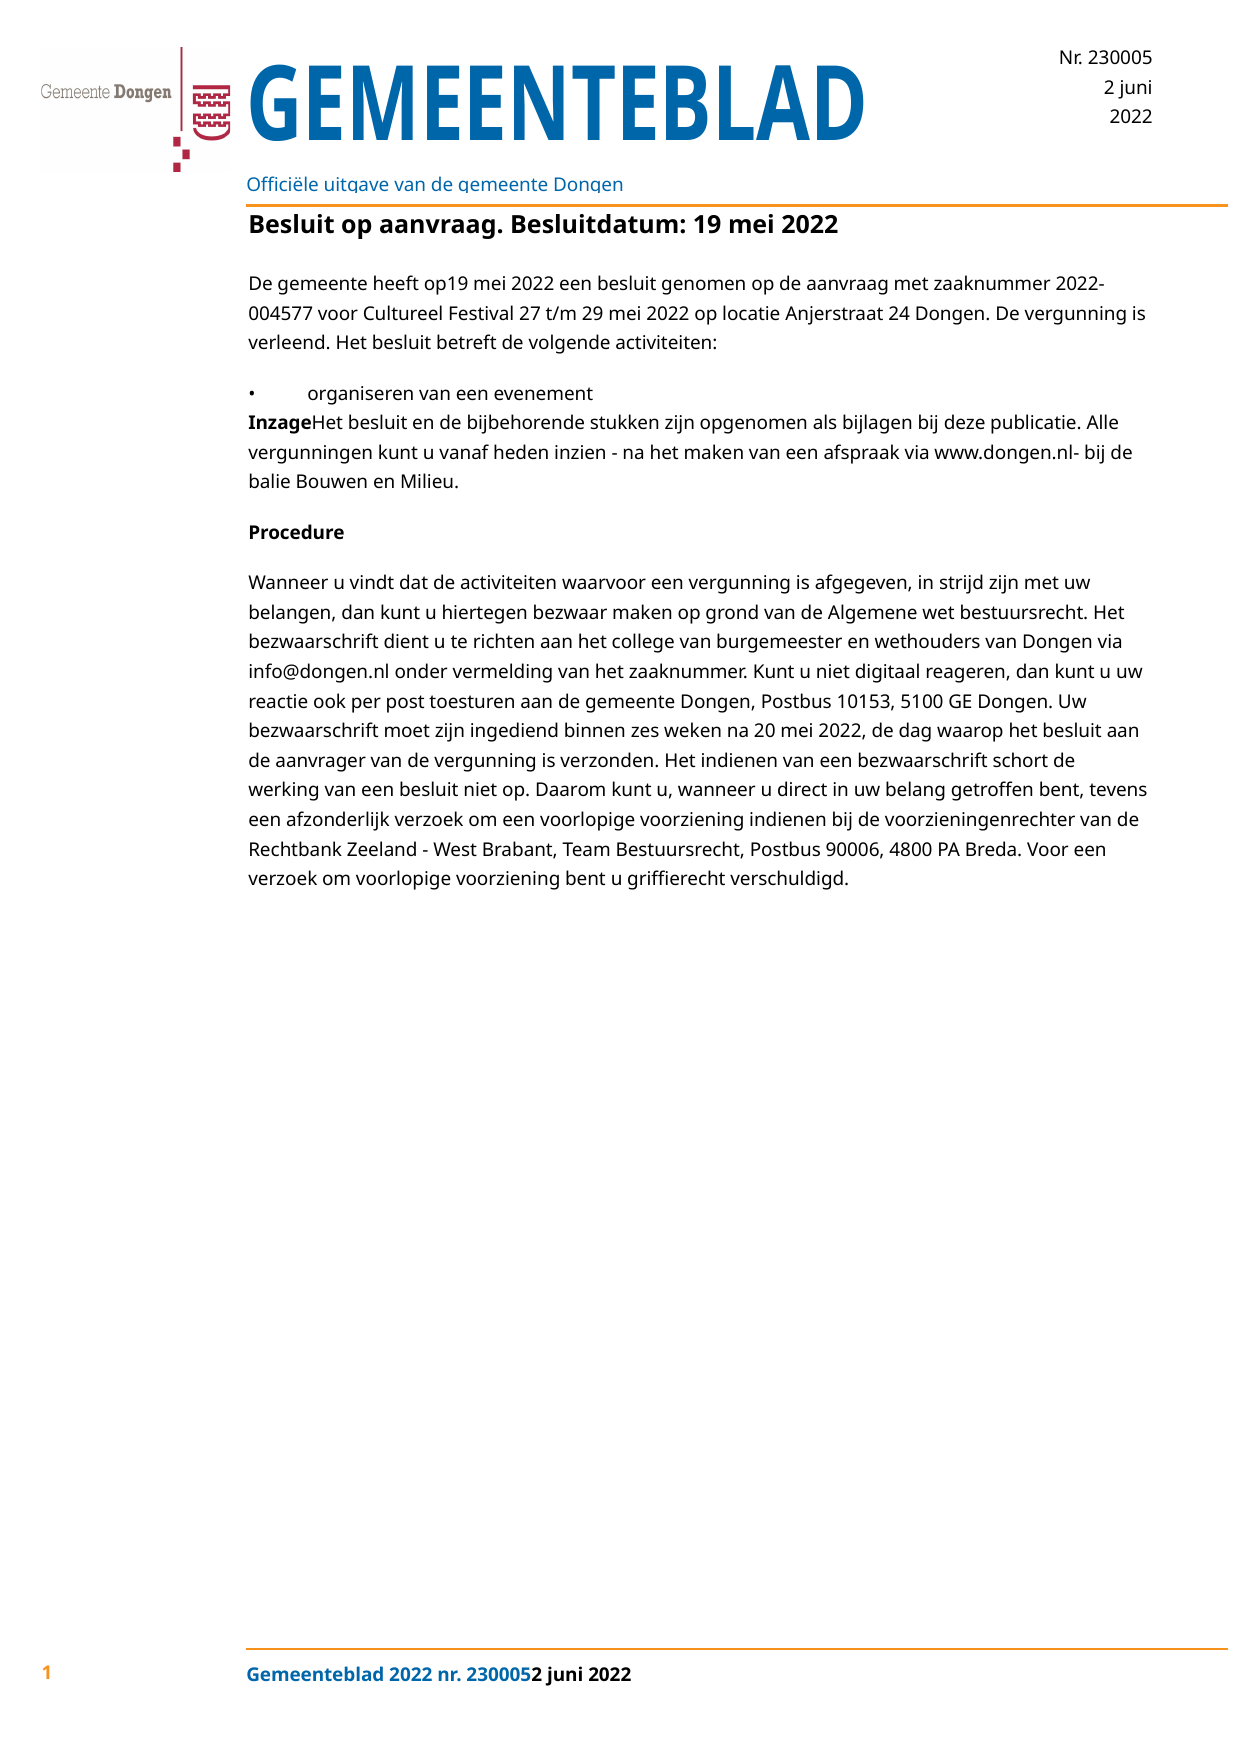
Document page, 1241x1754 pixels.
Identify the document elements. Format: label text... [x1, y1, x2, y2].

text De gemeente heeft op19 mei 2022 een besluit genomen op de aanvraag met zaaknummer 2022-004577 voor Cultureel Festival 27 t/m 29 mei 2022 op locatie Anjerstraat 24 Dongen. De vergunning is verleend. Het besluit betreft de volgende activiteiten: [248, 270, 1152, 355]
text Besluit op aanvraag. Besluitdatum: 19 mei 2022 [248, 207, 1152, 241]
text Wanneer u vindt dat de activiteiten waarvoor een vergunning is afgegeven, in strijd zijn met uw belangen, dan kunt u hiertegen bezwaar maken op grond van de Algemene wet bestuursrecht. Het bezwaarschrift dient u te richten aan het college van burgemeester en wethouders van Dongen via info@dongen.nl onder vermelding van het zaaknummer. Kunt u niet digitaal reageren, dan kunt u uw reactie ook per post toesturen aan de gemeente Dongen, Postbus 10153, 5100 GE Dongen. Uw bezwaarschrift moet zijn ingediend binnen zes weken na 20 mei 2022, de dag waarop het besluit aan de aanvrager van de vergunning is verzonden. Het indienen van een bezwaarschrift schort de werking van een besluit niet op. Daarom kunt u, wanneer u direct in uw belang getroffen bent, tevens een afzonderlijk verzoek om een voorlopige voorziening indienen bij de voorzieningenrechter van de Rechtbank Zeeland - West Brabant, Team Bestuursrecht, Postbus 90006, 4800 PA Breda. Voor een verzoek om voorlopige voorziening bent u griffierecht verschuldigd. [248, 569, 1152, 891]
picture [41, 47, 231, 172]
list organiseren van een evenement [248, 380, 1152, 406]
text Procedure [248, 519, 1152, 545]
text InzageHet besluit en de bijbehorende stukken zijn opgenomen als bijlagen bij deze publicatie. Alle vergunningen kunt u vanaf heden inzien - na het maken van een afspraak via www.dongen.nl- bij de balie Bouwen en Milieu. [248, 409, 1152, 494]
